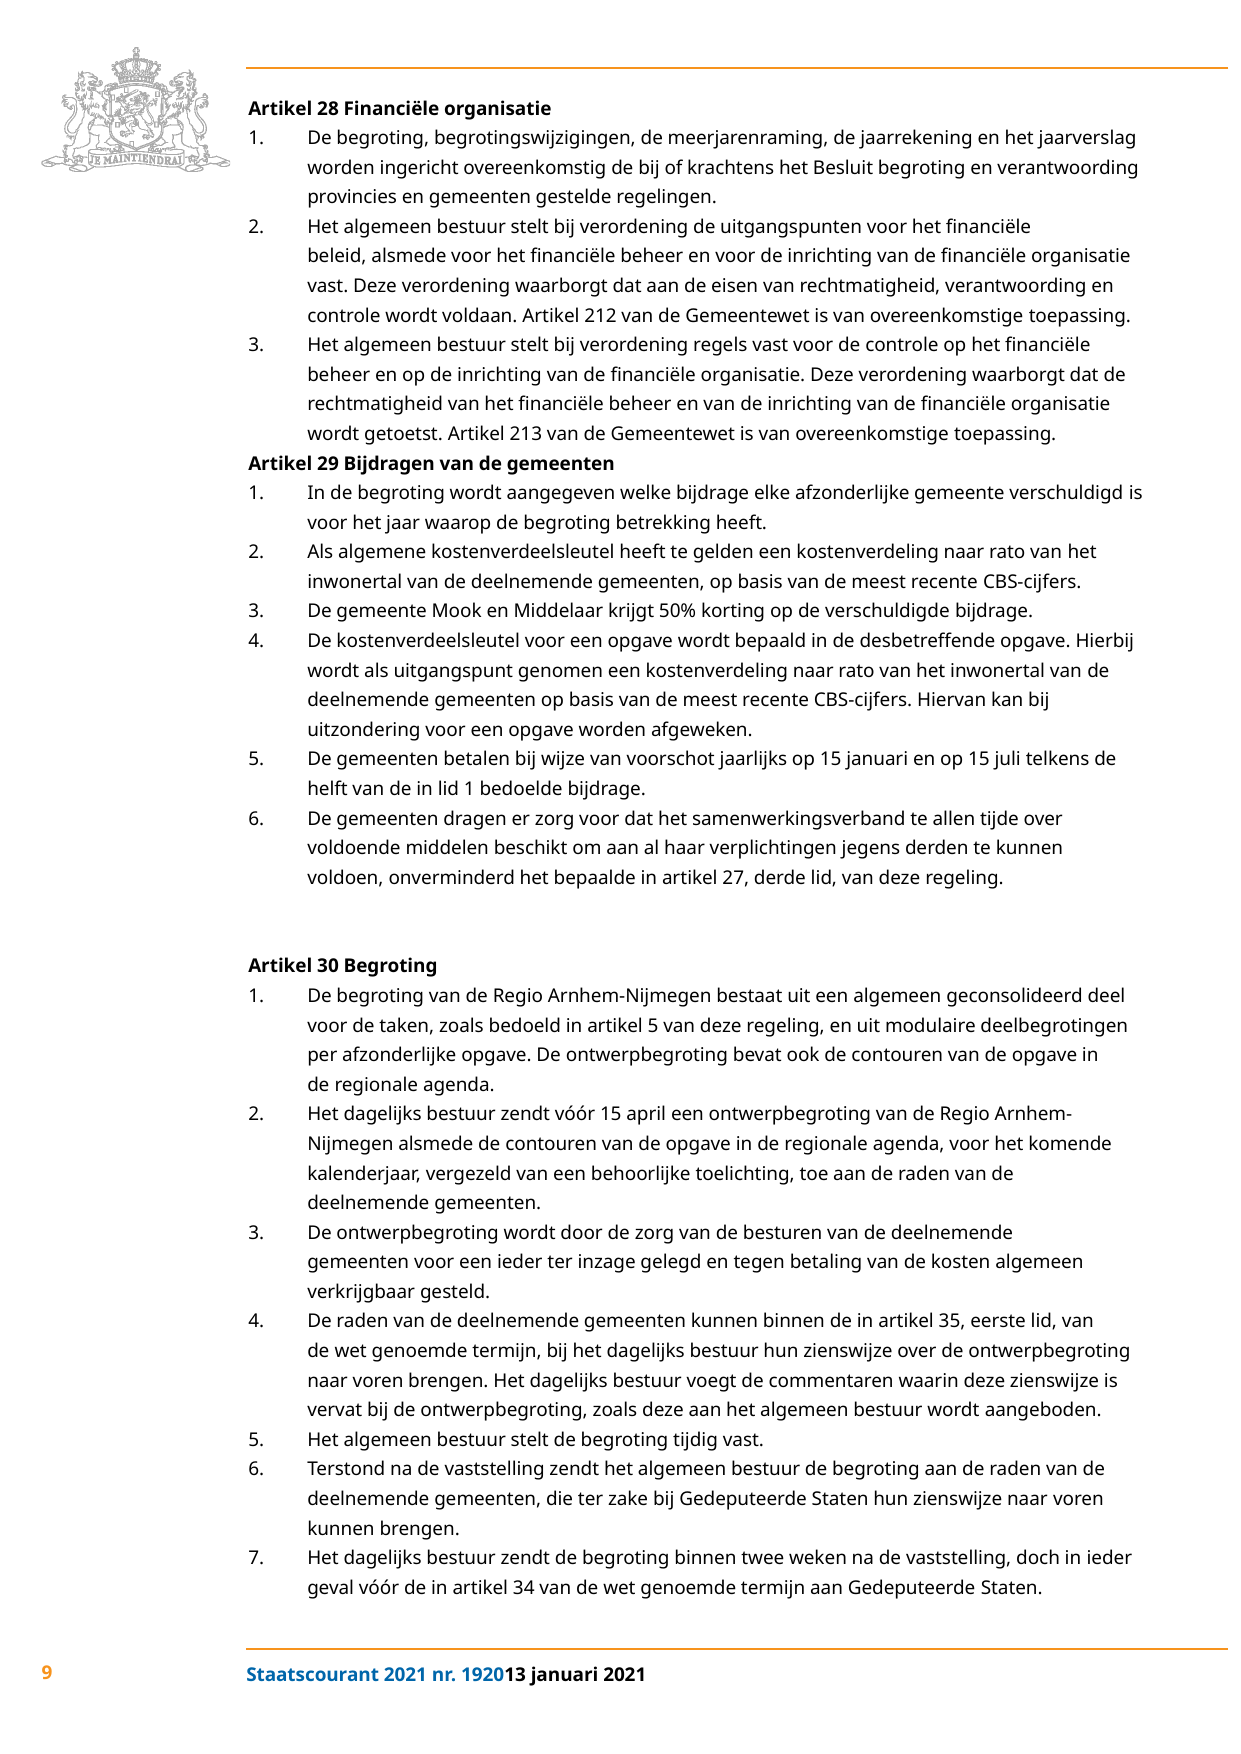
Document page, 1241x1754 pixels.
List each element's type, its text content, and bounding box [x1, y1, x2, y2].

list Als algemene kostenverdeelsleutel heeft te gelden een kostenverdeling naar rato van het inwonertal van de deelnemende gemeenten, op basis van de meest recente CBS-cijfers. [248, 538, 1152, 594]
list Het dagelijks bestuur zendt vóór 15 april een ontwerpbegroting van de Regio Arnhem-Nijmegen alsmede de contouren van de opgave in de regionale agenda, voor het komende kalenderjaar, vergezeld van een behoorlijke toelichting, toe aan de raden van de deelnemende gemeenten. [248, 1101, 1152, 1215]
list Terstond na de vaststelling zendt het algemeen bestuur de begroting aan de raden van de deelnemende gemeenten, die ter zake bij Gedeputeerde Staten hun zienswijze naar voren kunnen brengen. [248, 1456, 1152, 1541]
list Het algemeen bestuur stelt bij verordening de uitgangspunten voor het financiële beleid, alsmede voor het financiële beheer en voor de inrichting van de financiële organisatie vast. Deze verordening waarborgt dat aan de eisen van rechtmatigheid, verantwoording en controle wordt voldaan. Artikel 212 van de Gemeentewet is van overeenkomstige toepassing. [248, 213, 1152, 328]
text Artikel 30 Begroting [248, 953, 1152, 978]
list De gemeenten dragen er zorg voor dat het samenwerkingsverband te allen tijde over voldoende middelen beschikt om aan al haar verplichtingen jegens derden te kunnen voldoen, onverminderd het bepaalde in artikel 27, derde lid, van deze regeling. [248, 805, 1152, 890]
text Artikel 28 Financiële organisatie [248, 95, 1152, 121]
list De ontwerpbegroting wordt door de zorg van de besturen van de deelnemende gemeenten voor een ieder ter inzage gelegd en tegen betaling van de kosten algemeen verkrijgbaar gesteld. [248, 1219, 1152, 1304]
list De kostenverdeelsleutel voor een opgave wordt bepaald in de desbetreffende opgave. Hierbij wordt als uitgangspunt genomen een kostenverdeling naar rato van het inwonertal van de deelnemende gemeenten op basis van de meest recente CBS-cijfers. Hiervan kan bij uitzondering voor een opgave worden afgeweken. [248, 627, 1152, 742]
list De gemeente Mook en Middelaar krijgt 50% korting op de verschuldigde bijdrage. [248, 598, 1152, 623]
list In de begroting wordt aangegeven welke bijdrage elke afzonderlijke gemeente verschuldigd is voor het jaar waarop de begroting betrekking heeft. [248, 479, 1152, 535]
list Het algemeen bestuur stelt de begroting tijdig vast. [248, 1426, 1152, 1452]
text Artikel 29 Bijdragen van de gemeenten [248, 450, 1152, 476]
list Het dagelijks bestuur zendt de begroting binnen twee weken na de vaststelling, doch in ieder geval vóór de in artikel 34 van de wet genoemde termijn aan Gedeputeerde Staten. [248, 1544, 1152, 1600]
list De gemeenten betalen bij wijze van voorschot jaarlijks op 15 januari en op 15 juli telkens de helft van de in lid 1 bedoelde bijdrage. [248, 746, 1152, 801]
list De begroting, begrotingswijzigingen, de meerjarenraming, de jaarrekening en het jaarverslag worden ingericht overeenkomstig de bij of krachtens het Besluit begroting en verantwoording provincies en gemeenten gestelde regelingen. [248, 124, 1152, 209]
picture [41, 47, 231, 172]
list Het algemeen bestuur stelt bij verordening regels vast voor de controle op het financiële beheer en op de inrichting van de financiële organisatie. Deze verordening waarborgt dat de rechtmatigheid van het financiële beheer en van de inrichting van de financiële organisatie wordt getoetst. Artikel 213 van de Gemeentewet is van overeenkomstige toepassing. [248, 331, 1152, 446]
list De raden van de deelnemende gemeenten kunnen binnen de in artikel 35, eerste lid, van de wet genoemde termijn, bij het dagelijks bestuur hun zienswijze over de ontwerpbegroting naar voren brengen. Het dagelijks bestuur voegt de commentaren waarin deze zienswijze is vervat bij de ontwerpbegroting, zoals deze aan het algemeen bestuur wordt aangeboden. [248, 1308, 1152, 1422]
list De begroting van de Regio Arnhem-Nijmegen bestaat uit een algemeen geconsolideerd deel voor de taken, zoals bedoeld in artikel 5 van deze regeling, en uit modulaire deelbegrotingen per afzonderlijke opgave. De ontwerpbegroting bevat ook de contouren van de opgave in de regionale agenda. [248, 982, 1152, 1097]
